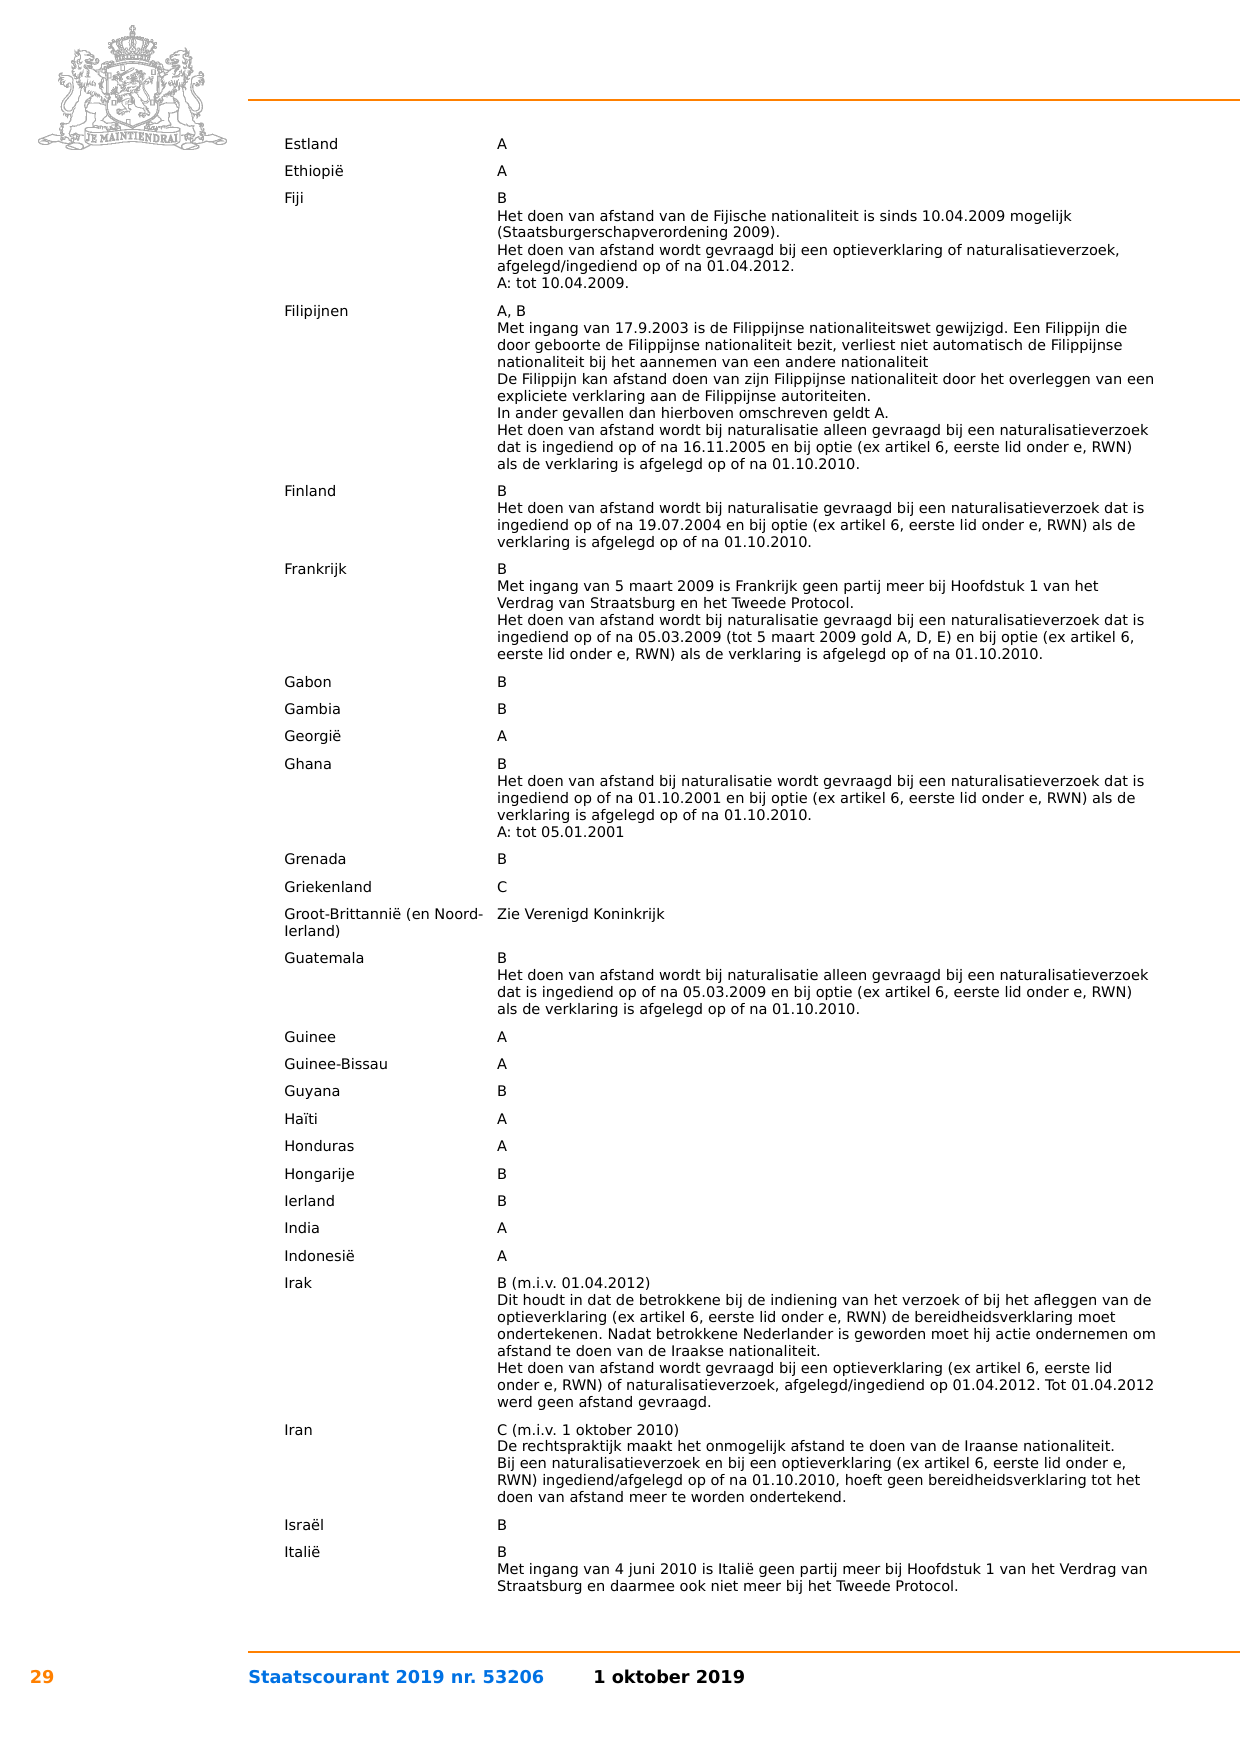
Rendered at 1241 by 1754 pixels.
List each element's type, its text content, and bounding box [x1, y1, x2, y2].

table_cell A [491, 1216, 1163, 1242]
table_cell B Het doen van afstand wordt bij naturalisatie alleen gevraagd bij een naturalisatieverzoek dat is ingediend op of na 05.03.2009 en bij optie (ex artikel 6, eerste lid onder e, RWN) als de verklaring is afgelegd op of na 01.10.2010. [491, 946, 1163, 1023]
table_cell Guinee [279, 1024, 490, 1050]
table_cell Fiji [279, 186, 490, 297]
table_cell A [491, 1106, 1163, 1132]
table_cell Grenada [279, 846, 490, 873]
table_cell A [491, 1051, 1163, 1078]
table_cell C (m.i.v. 1 oktober 2010) De rechtspraktijk maakt het onmogelijk afstand te doen van de Iraanse nationaliteit. Bij een naturalisatieverzoek en bij een optieverklaring (ex artikel 6, eerste lid onder e, RWN) ingediend/afgelegd op of na 01.10.2010, hoeft geen bereidheidsverklaring tot het doen van afstand meer te worden ondertekend. [491, 1417, 1163, 1511]
table_cell Gabon [279, 669, 490, 695]
table_cell B Met ingang van 4 juni 2010 is Italië geen partij meer bij Hoofdstuk 1 van het Verdrag van Straatsburg en daarmee ook niet meer bij het Tweede Protocol. [491, 1539, 1163, 1600]
table_cell Guatemala [279, 946, 490, 1023]
table_cell Israël [279, 1512, 490, 1538]
table_cell B [491, 669, 1163, 695]
table_cell Georgië [279, 724, 490, 750]
table_cell Honduras [279, 1134, 490, 1160]
table_cell A, B Met ingang van 17.9.2003 is de Filippijnse nationaliteitswet gewijzigd. Een Filippijn die door geboorte de Filippijnse nationaliteit bezit, verliest niet automatisch de Filippijnse nationaliteit bij het aannemen van een andere nationaliteit De Filippijn kan afstand doen van zijn Filippijnse nationaliteit door het overleggen van een expliciete verklaring aan de Filippijnse autoriteiten. In ander gevallen dan hierboven omschreven geldt A. Het doen van afstand wordt bij naturalisatie alleen gevraagd bij een naturalisatieverzoek dat is ingediend op of na 16.11.2005 en bij optie (ex artikel 6, eerste lid onder e, RWN) als de verklaring is afgelegd op of na 01.10.2010. [491, 298, 1163, 477]
table_cell Hongarije [279, 1161, 490, 1187]
table_cell Ierland [279, 1188, 490, 1214]
table_cell India [279, 1216, 490, 1242]
table_cell B [491, 1512, 1163, 1538]
table_cell Frankrijk [279, 557, 490, 668]
table_cell A [491, 1134, 1163, 1160]
table_cell Finland [279, 478, 490, 556]
table_cell B (m.i.v. 01.04.2012) Dit houdt in dat de betrokkene bij de indiening van het verzoek of bij het afleggen van de optieverklaring (ex artikel 6, eerste lid onder e, RWN) de bereidheidsverklaring moet ondertekenen. Nadat betrokkene Nederlander is geworden moet hij actie ondernemen om afstand te doen van de Iraakse nationaliteit. Het doen van afstand wordt gevraagd bij een optieverklaring (ex artikel 6, eerste lid onder e, RWN) of naturalisatieverzoek, afgelegd/ingediend op 01.04.2012. Tot 01.04.2012 werd geen afstand gevraagd. [491, 1270, 1163, 1416]
table_cell Groot-Brittannië (en Noord-Ierland) [279, 901, 490, 944]
table_cell Iran [279, 1417, 490, 1511]
table_cell Filipijnen [279, 298, 490, 477]
picture [38, 25, 227, 150]
table_cell B Het doen van afstand wordt bij naturalisatie gevraagd bij een naturalisatieverzoek dat is ingediend op of na 19.07.2004 en bij optie (ex artikel 6, eerste lid onder e, RWN) als de verklaring is afgelegd op of na 01.10.2010. [491, 478, 1163, 556]
table_cell Italië [279, 1539, 490, 1600]
table_cell A [491, 131, 1163, 157]
table_cell Gambia [279, 696, 490, 723]
table_cell Guinee-Bissau [279, 1051, 490, 1078]
table_cell A [491, 1243, 1163, 1269]
table_cell A [491, 158, 1163, 185]
table_cell B Het doen van afstand van de Fijische nationaliteit is sinds 10.04.2009 mogelijk (Staatsburgerschapverordening 2009). Het doen van afstand wordt gevraagd bij een optieverklaring of naturalisatieverzoek, afgelegd/ingediend op of na 01.04.2012. A: tot 10.04.2009. [491, 186, 1163, 297]
table_cell B Met ingang van 5 maart 2009 is Frankrijk geen partij meer bij Hoofdstuk 1 van het Verdrag van Straatsburg en het Tweede Protocol. Het doen van afstand wordt bij naturalisatie gevraagd bij een naturalisatieverzoek dat is ingediend op of na 05.03.2009 (tot 5 maart 2009 gold A, D, E) en bij optie (ex artikel 6, eerste lid onder e, RWN) als de verklaring is afgelegd op of na 01.10.2010. [491, 557, 1163, 668]
table_cell A [491, 724, 1163, 750]
table_cell A [491, 1024, 1163, 1050]
table_cell Haïti [279, 1106, 490, 1132]
table_cell C [491, 874, 1163, 900]
table_cell Indonesië [279, 1243, 490, 1269]
table_cell Griekenland [279, 874, 490, 900]
table_cell B [491, 696, 1163, 723]
table_cell Estland [279, 131, 490, 157]
table_cell Ghana [279, 751, 490, 845]
table_cell B [491, 1161, 1163, 1187]
table_cell Irak [279, 1270, 490, 1416]
table_cell B Het doen van afstand bij naturalisatie wordt gevraagd bij een naturalisatieverzoek dat is ingediend op of na 01.10.2001 en bij optie (ex artikel 6, eerste lid onder e, RWN) als de verklaring is afgelegd op of na 01.10.2010. A: tot 05.01.2001 [491, 751, 1163, 845]
table_cell B [491, 1079, 1163, 1105]
table_cell B [491, 1188, 1163, 1214]
table_cell Zie Verenigd Koninkrijk [491, 901, 1163, 944]
table_cell B [491, 846, 1163, 873]
table_cell Guyana [279, 1079, 490, 1105]
table_cell Ethiopië [279, 158, 490, 185]
